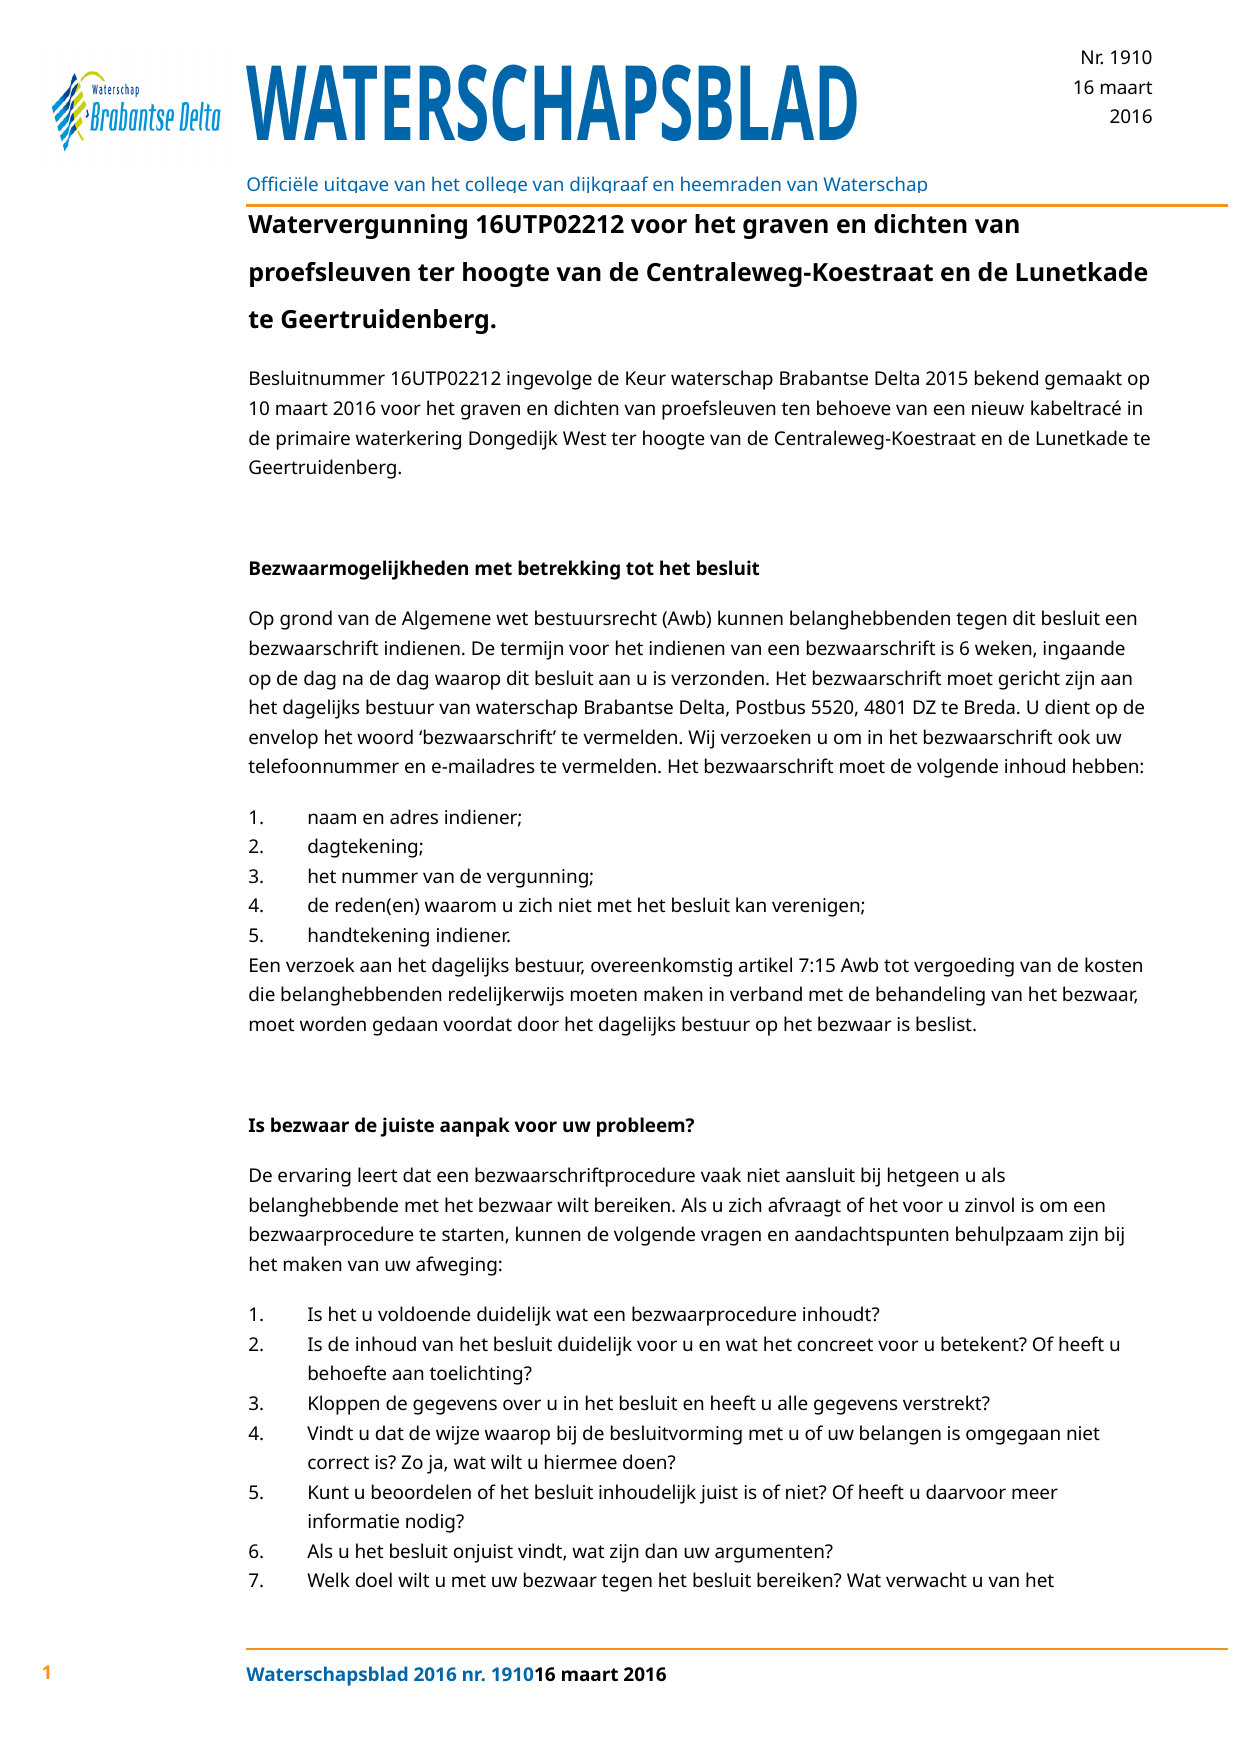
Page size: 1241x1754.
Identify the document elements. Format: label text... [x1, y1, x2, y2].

list het nummer van de vergunning; [248, 863, 1152, 889]
list Als u het besluit onjuist vindt, wat zijn dan uw argumenten? [248, 1538, 1152, 1564]
list de reden(en) waarom u zich niet met het besluit kan verenigen; [248, 893, 1152, 918]
list dagtekening; [248, 833, 1152, 859]
list Welk doel wilt u met uw bezwaar tegen het besluit bereiken? Wat verwacht u van het [248, 1568, 1152, 1593]
text Is bezwaar de juiste aanpak voor uw probleem? [248, 1112, 1152, 1137]
text Besluitnummer 16UTP02212 ingevolge de Keur waterschap Brabantse Delta 2015 bekend gemaakt op 10 maart 2016 voor het graven en dichten van proefsleuven ten behoeve van een nieuw kabeltracé in de primaire waterkering Dongedijk West ter hoogte van de Centraleweg-Koestraat en de Lunetkade te Geertruidenberg. [248, 366, 1152, 480]
text Een verzoek aan het dagelijks bestuur, overeenkomstig artikel 7:15 Awb tot vergoeding van de kosten die belanghebbenden redelijkerwijs moeten maken in verband met de behandeling van het bezwaar, moet worden gedaan voordat door het dagelijks bestuur op het bezwaar is beslist. [248, 952, 1152, 1037]
text Op grond van de Algemene wet bestuursrecht (Awb) kunnen belanghebbenden tegen dit besluit een bezwaarschrift indienen. De termijn voor het indienen van een bezwaarschrift is 6 weken, ingaande op de dag na de dag waarop dit besluit aan u is verzonden. Het bezwaarschrift moet gericht zijn aan het dagelijks bestuur van waterschap Brabantse Delta, Postbus 5520, 4801 DZ te Breda. U dient op de envelop het woord ‘bezwaarschrift’ te vermelden. Wij verzoeken u om in het bezwaarschrift ook uw telefoonnummer en e‑mailadres te vermelden. Het bezwaarschrift moet de volgende inhoud hebben: [248, 606, 1152, 779]
text De ervaring leert dat een bezwaarschriftprocedure vaak niet aansluit bij hetgeen u als belanghebbende met het bezwaar wilt bereiken. Als u zich afvraagt of het voor u zinvol is om een bezwaarprocedure te starten, kunnen de volgende vragen en aandachtspunten behulpzaam zijn bij het maken van uw afweging: [248, 1162, 1152, 1277]
list Is het u voldoende duidelijk wat een bezwaarprocedure inhoudt? [248, 1301, 1152, 1327]
list Vindt u dat de wijze waarop bij de besluitvorming met u of uw belangen is omgegaan niet correct is? Zo ja, wat wilt u hiermee doen? [248, 1420, 1152, 1475]
list naam en adres indiener; [248, 804, 1152, 829]
text Bezwaarmogelijkheden met betrekking tot het besluit [248, 555, 1152, 581]
list Kunt u beoordelen of het besluit inhoudelijk juist is of niet? Of heeft u daarvoor meer informatie nodig? [248, 1479, 1152, 1534]
list handtekening indiener. [248, 922, 1152, 948]
picture [41, 47, 231, 172]
text Watervergunning 16UTP02212 voor het graven en dichten van proefsleuven ter hoogte van de Centraleweg-Koestraat en de Lunetkade te Geertruidenberg. [248, 207, 1152, 336]
list Kloppen de gegevens over u in het besluit en heeft u alle gegevens verstrekt? [248, 1390, 1152, 1416]
list Is de inhoud van het besluit duidelijk voor u en wat het concreet voor u betekent? Of heeft u behoefte aan toelichting? [248, 1331, 1152, 1386]
